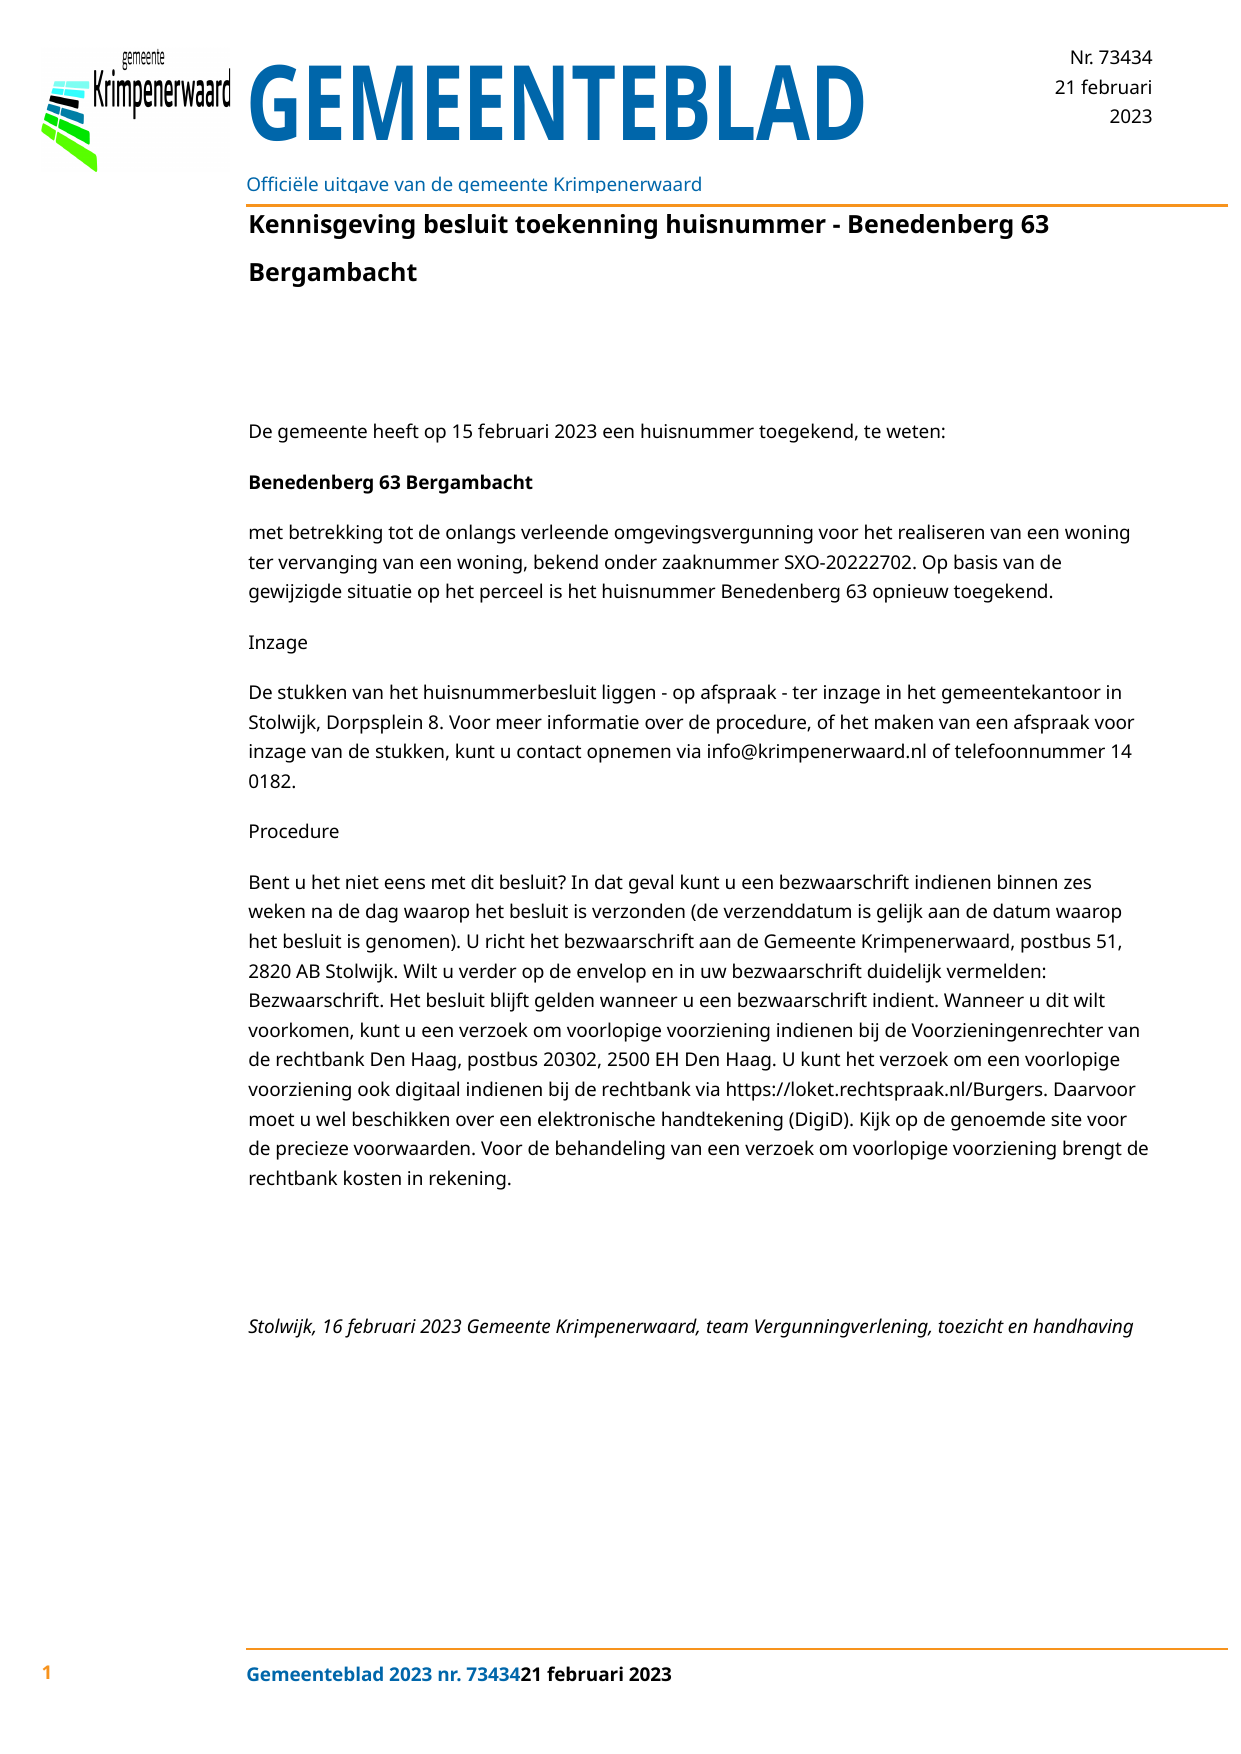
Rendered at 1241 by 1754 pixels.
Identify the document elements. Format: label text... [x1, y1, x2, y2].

picture [41, 47, 231, 172]
text Kennisgeving besluit toekenning huisnummer - Benedenberg 63 Bergambacht [248, 207, 1152, 288]
text met betrekking tot de onlangs verleende omgevingsvergunning voor het realiseren van een woning ter vervanging van een woning, bekend onder zaaknummer SXO-20222702. Op basis van de gewijzigde situatie op het perceel is het huisnummer Benedenberg 63 opnieuw toegekend. [248, 519, 1152, 604]
text De stukken van het huisnummerbesluit liggen - op afspraak - ter inzage in het gemeentekantoor in Stolwijk, Dorpsplein 8. Voor meer informatie over de procedure, of het maken van een afspraak voor inzage van de stukken, kunt u contact opnemen via info@krimpenerwaard.nl of telefoonnummer 14 0182. [248, 679, 1152, 794]
text Inzage [248, 629, 1152, 655]
text De gemeente heeft op 15 februari 2023 een huisnummer toegekend, te weten: [248, 419, 1152, 444]
text Benedenberg 63 Bergambacht [248, 469, 1152, 495]
text Bent u het niet eens met dit besluit? In dat geval kunt u een bezwaarschrift indienen binnen zes weken na de dag waarop het besluit is verzonden (de verzenddatum is gelijk aan de datum waarop het besluit is genomen). U richt het bezwaarschrift aan de Gemeente Krimpenerwaard, postbus 51, 2820 AB Stolwijk. Wilt u verder op de envelop en in uw bezwaarschrift duidelijk vermelden: Bezwaarschrift. Het besluit blijft gelden wanneer u een bezwaarschrift indient. Wanneer u dit wilt voorkomen, kunt u een verzoek om voorlopige voorziening indienen bij de Voorzieningenrechter van de rechtbank Den Haag, postbus 20302, 2500 EH Den Haag. U kunt het verzoek om een voorlopige voorziening ook digitaal indienen bij de rechtbank via https://loket.rechtspraak.nl/Burgers. Daarvoor moet u wel beschikken over een elektronische handtekening (DigiD). Kijk op de genoemde site voor de precieze voorwaarden. Voor de behandeling van een verzoek om voorlopige voorziening brengt de rechtbank kosten in rekening. [248, 869, 1152, 1191]
text Stolwijk, 16 februari 2023 Gemeente Krimpenerwaard, team Vergunningverlening, toezicht en handhaving [248, 1314, 1152, 1339]
text Procedure [248, 819, 1152, 844]
